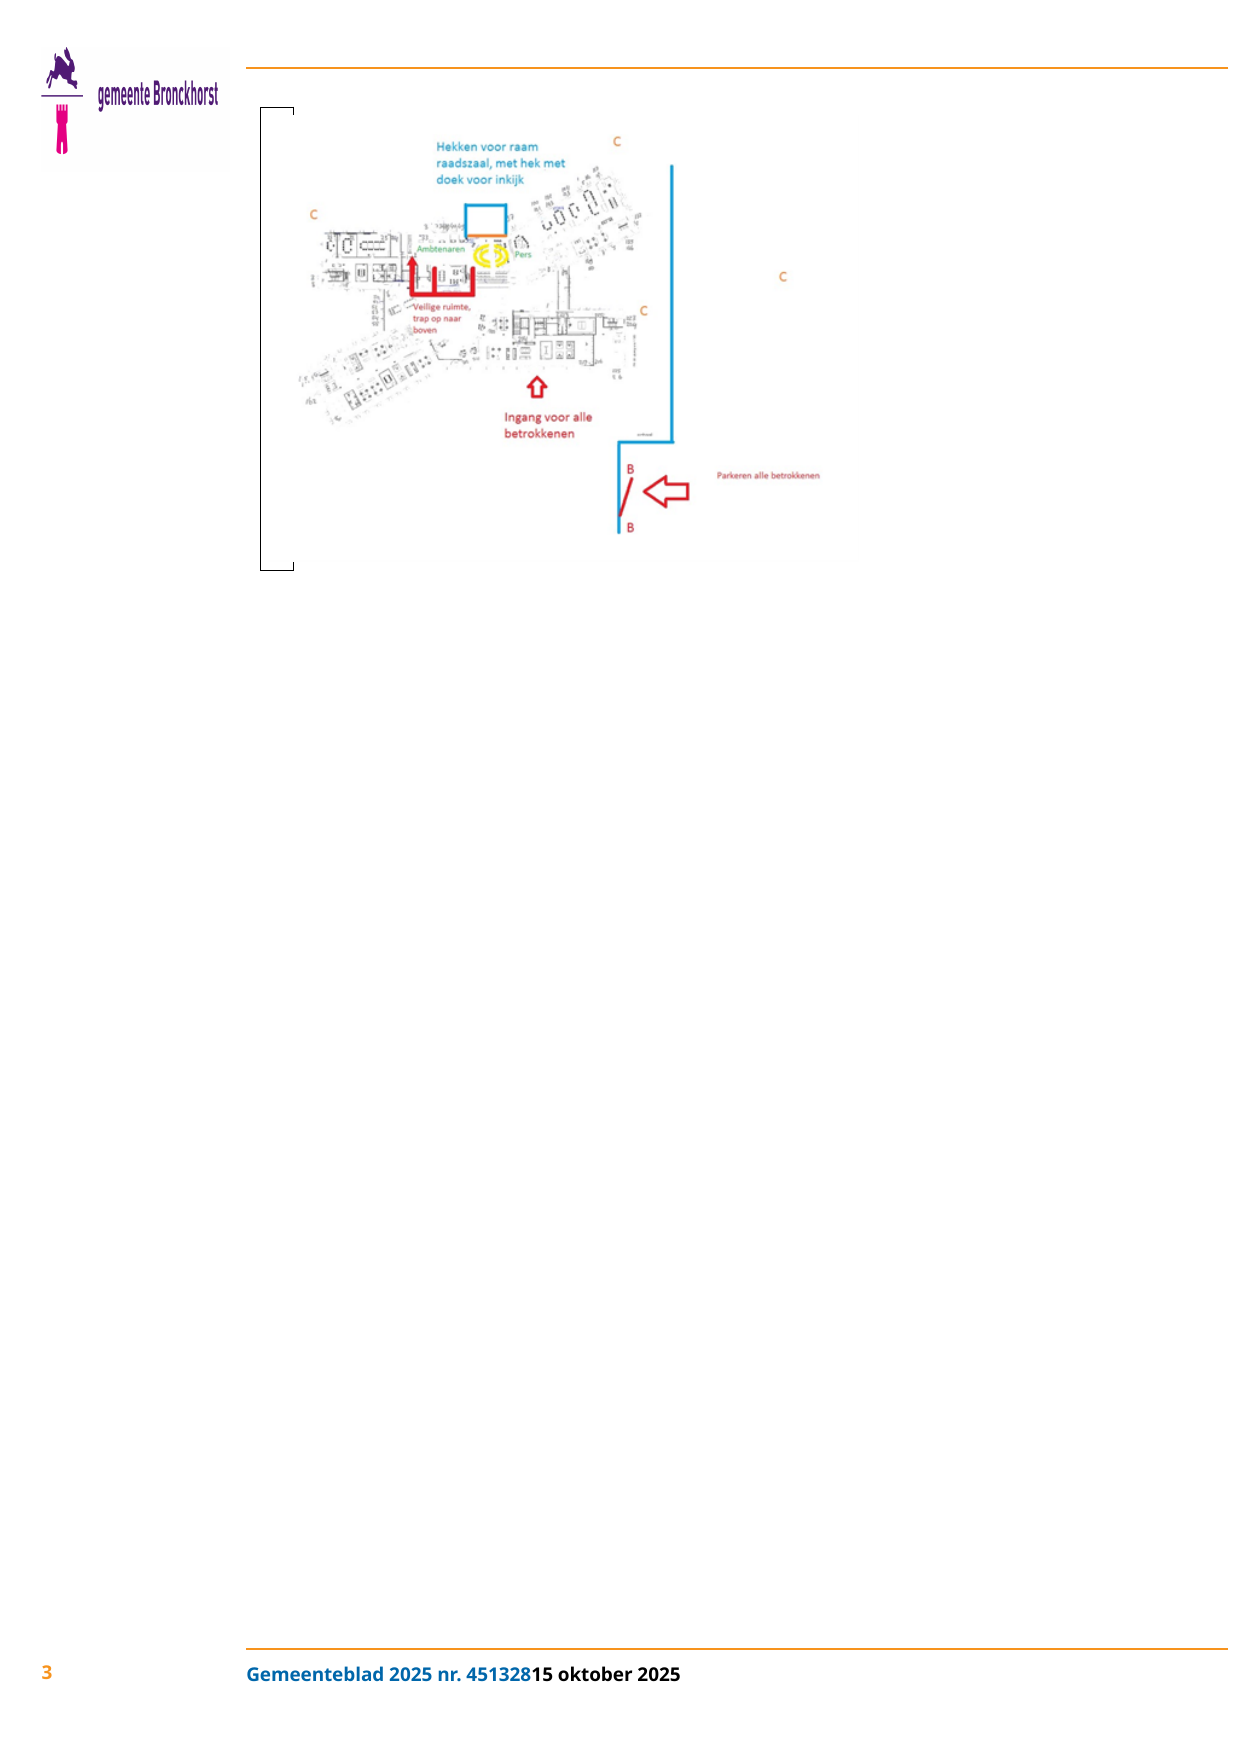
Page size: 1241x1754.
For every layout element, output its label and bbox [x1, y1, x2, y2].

picture [41, 47, 231, 172]
picture [268, 115, 860, 562]
